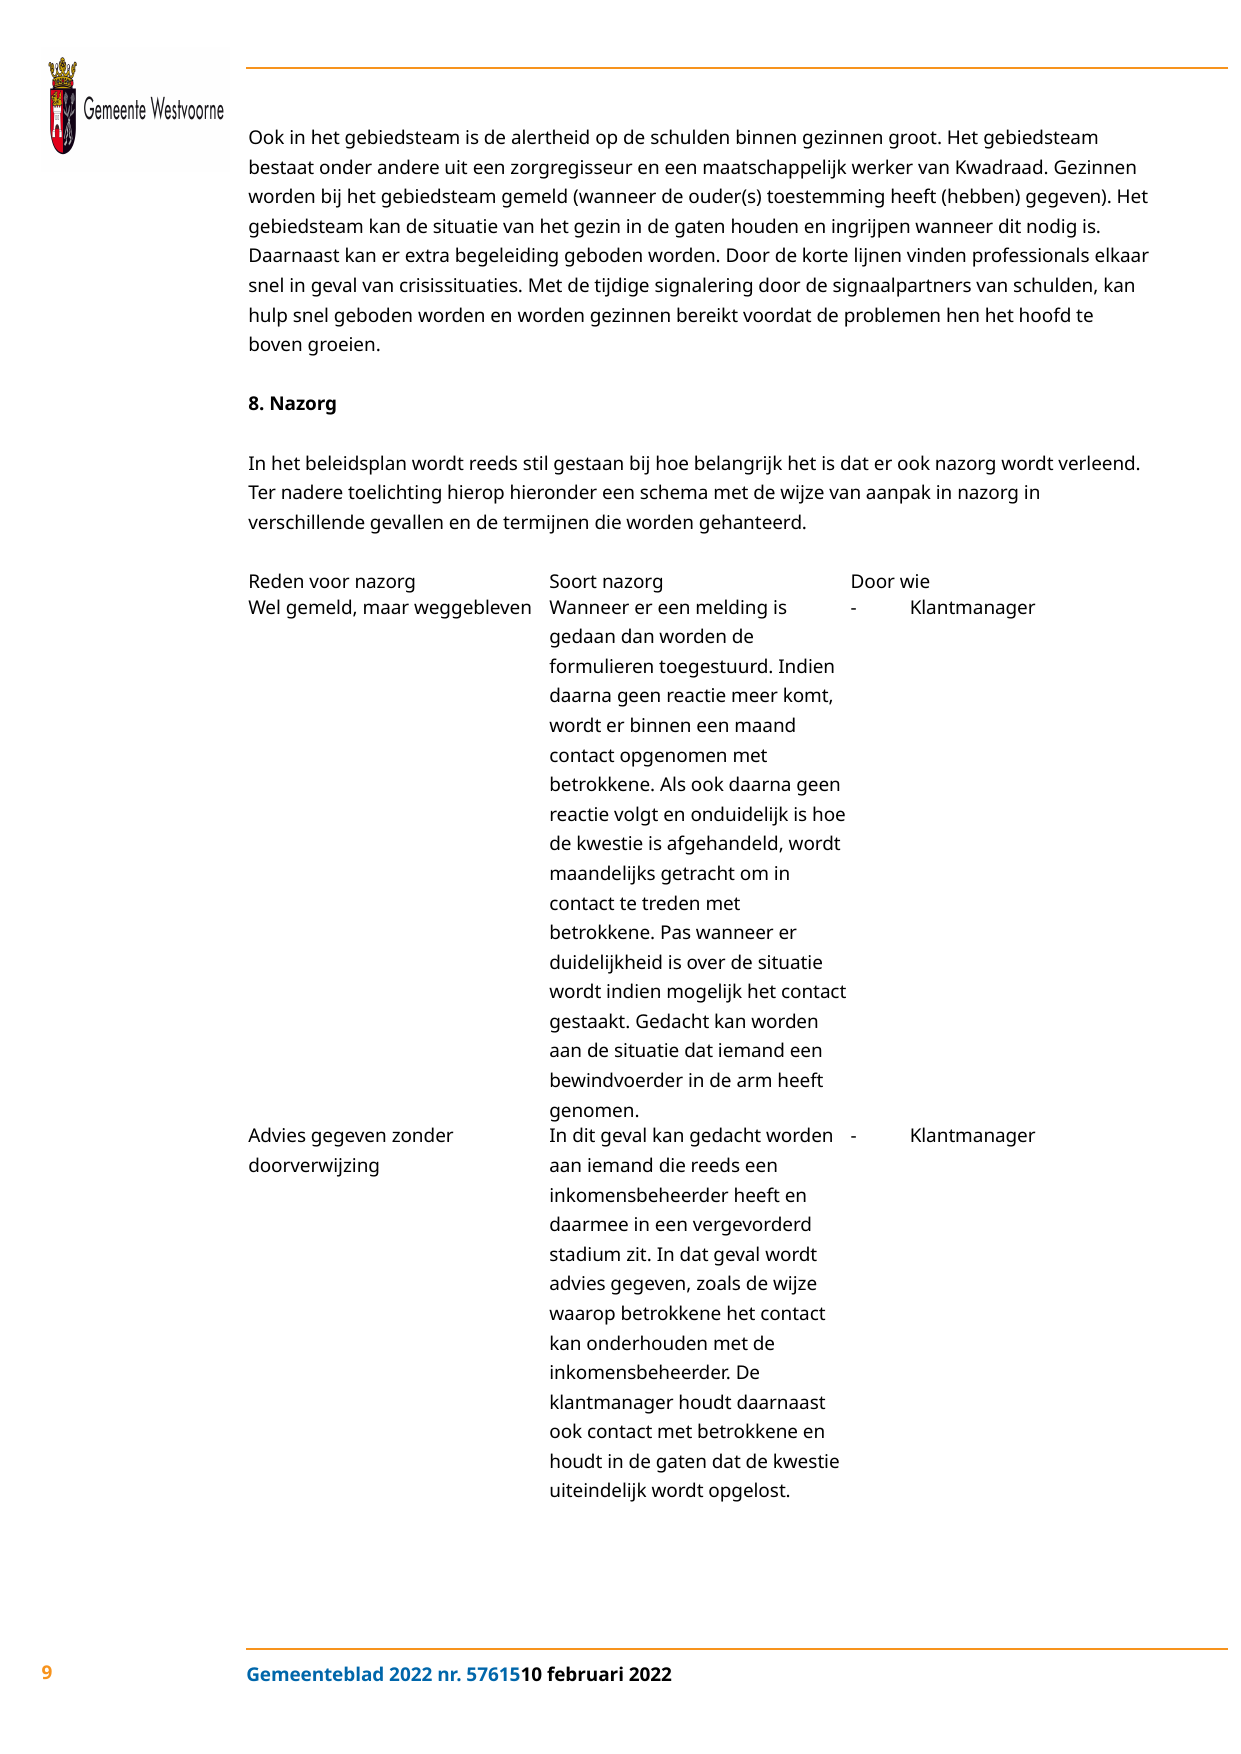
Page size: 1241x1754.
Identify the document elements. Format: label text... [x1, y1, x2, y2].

table_cell Klantmanager [850, 1123, 1152, 1503]
text 8. Nazorg [248, 391, 1152, 416]
text In het beleidsplan wordt reeds stil gestaan bij hoe belangrijk het is dat er ook nazorg wordt verleend. Ter nadere toelichting hierop hieronder een schema met de wijze van aanpak in nazorg in verschillende gevallen en de termijnen die worden gehanteerd. [248, 450, 1152, 535]
picture [41, 47, 231, 172]
table_cell In dit geval kan gedacht worden aan iemand die reeds een inkomensbeheerder heeft en daarmee in een vergevorderd stadium zit. In dat geval wordt advies gegeven, zoals de wijze waarop betrokkene het contact kan onderhouden met de inkomensbeheerder. De klantmanager houdt daarnaast ook contact met betrokkene en houdt in de gaten dat de kwestie uiteindelijk wordt opgelost. [549, 1123, 850, 1503]
table_header Soort nazorg [549, 568, 850, 594]
table_cell Wanneer er een melding is gedaan dan worden de formulieren toegestuurd. Indien daarna geen reactie meer komt, wordt er binnen een maand contact opgenomen met betrokkene. Als ook daarna geen reactie volgt en onduidelijk is hoe de kwestie is afgehandeld, wordt maandelijks getracht om in contact te treden met betrokkene. Pas wanneer er duidelijkheid is over de situatie wordt indien mogelijk het contact gestaakt. Gedacht kan worden aan de situatie dat iemand een bewindvoerder in de arm heeft genomen. [549, 594, 850, 1123]
table_header Reden voor nazorg [248, 568, 549, 594]
table_cell Advies gegeven zonder doorverwijzing [248, 1123, 549, 1503]
table_cell Wel gemeld, maar weggebleven [248, 594, 549, 1123]
table_cell Klantmanager [850, 594, 1152, 1123]
table_header Door wie [850, 568, 1152, 594]
text Ook in het gebiedsteam is de alertheid op de schulden binnen gezinnen groot. Het gebiedsteam bestaat onder andere uit een zorgregisseur en een maatschappelijk werker van Kwadraad. Gezinnen worden bij het gebiedsteam gemeld (wanneer de ouder(s) toestemming heeft (hebben) gegeven). Het gebiedsteam kan de situatie van het gezin in de gaten houden en ingrijpen wanneer dit nodig is. Daarnaast kan er extra begeleiding geboden worden. Door de korte lijnen vinden professionals elkaar snel in geval van crisissituaties. Met de tijdige signalering door de signaalpartners van schulden, kan hulp snel geboden worden en worden gezinnen bereikt voordat de problemen hen het hoofd te boven groeien. [248, 124, 1152, 357]
